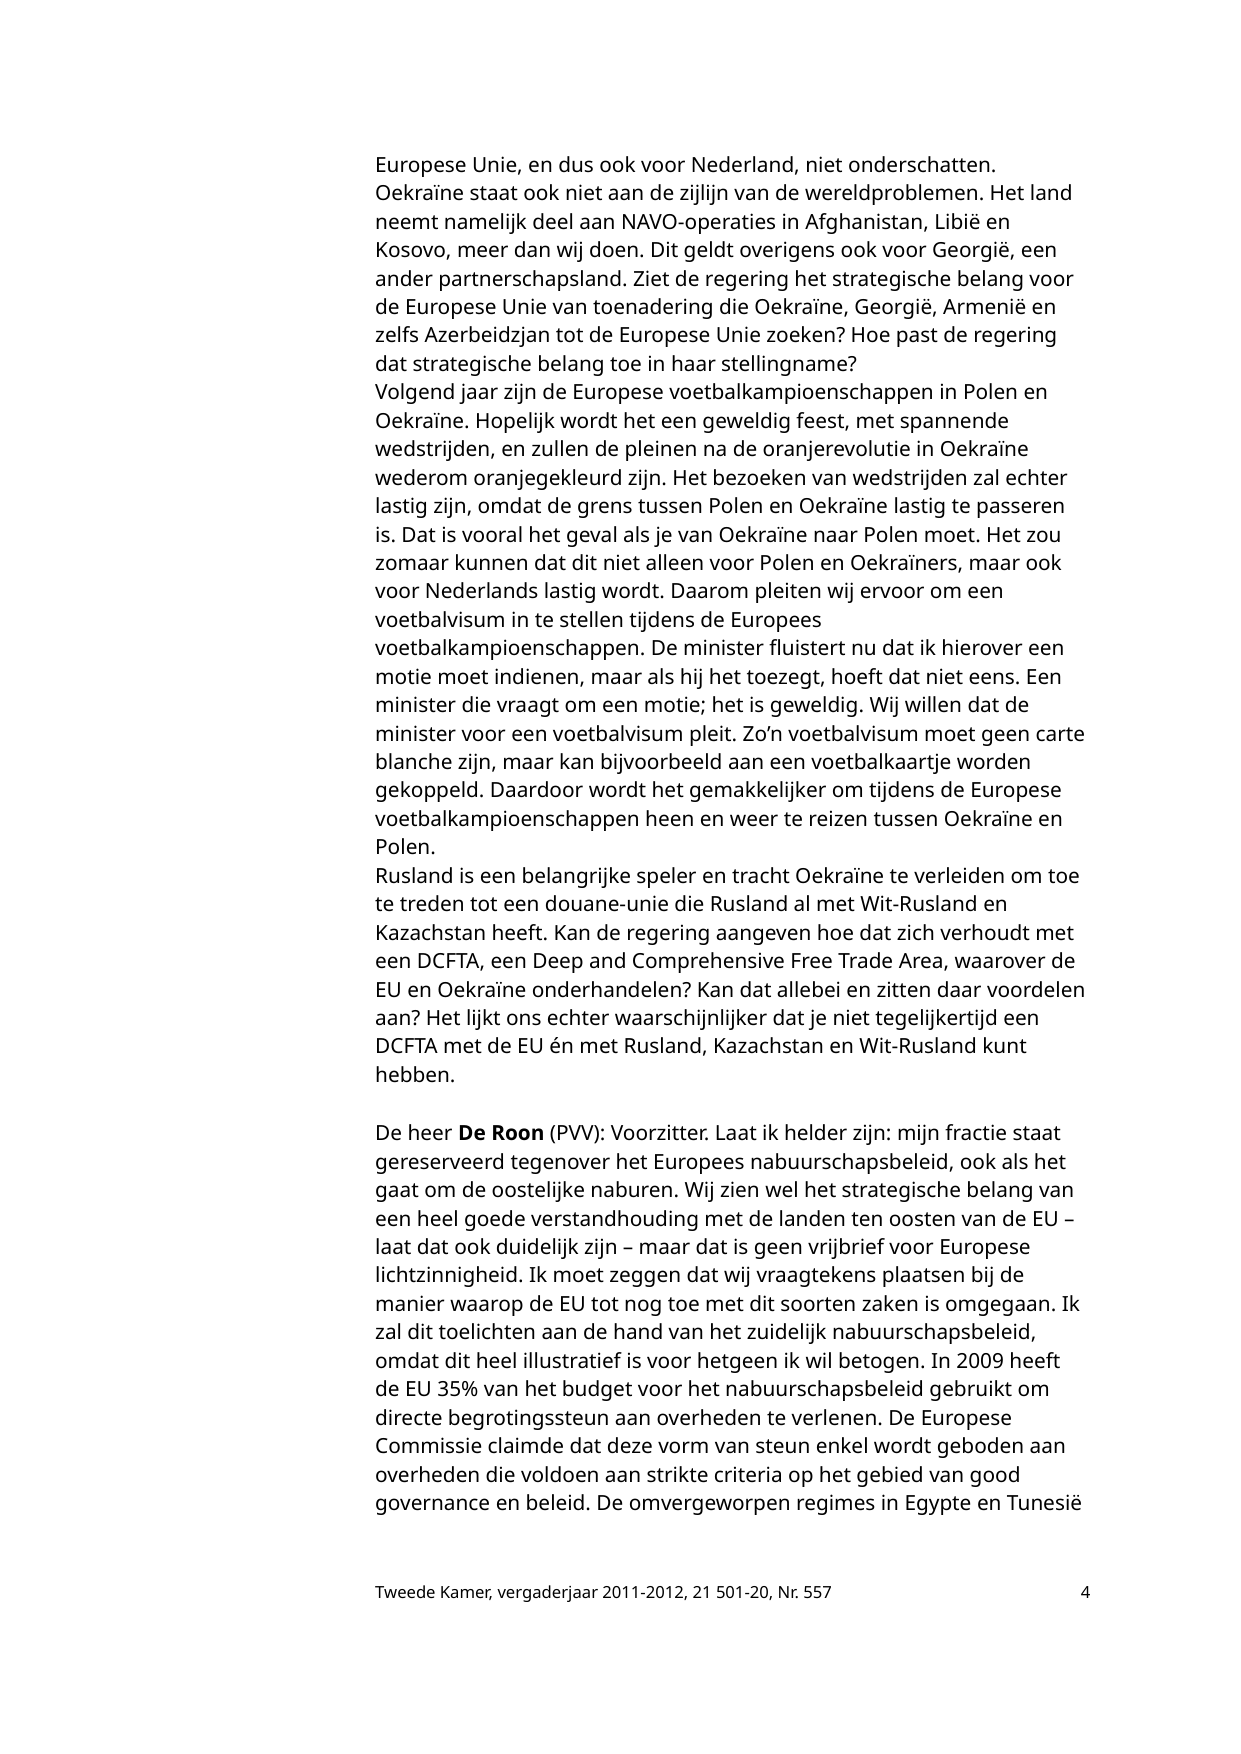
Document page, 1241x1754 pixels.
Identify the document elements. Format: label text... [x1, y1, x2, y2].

text De heer De Roon (PVV): Voorzitter. Laat ik helder zijn: mijn fractie staat gereserveerd tegenover het Europees nabuurschapsbeleid, ook als het gaat om de oostelijke naburen. Wij zien wel het strategische belang van een heel goede verstandhouding met de landen ten oosten van de EU – laat dat ook duidelijk zijn – maar dat is geen vrijbrief voor Europese lichtzinnigheid. Ik moet zeggen dat wij vraagtekens plaatsen bij de manier waarop de EU tot nog toe met dit soorten zaken is omgegaan. Ik zal dit toelichten aan de hand van het zuidelijk nabuurschapsbeleid, omdat dit heel illustratief is voor hetgeen ik wil betogen. In 2009 heeft de EU 35% van het budget voor het nabuurschapsbeleid gebruikt om directe begrotingssteun aan overheden te verlenen. De Europese Commissie claimde dat deze vorm van steun enkel wordt geboden aan overheden die voldoen aan strikte criteria op het gebied van good governance en beleid. De omvergeworpen regimes in Egypte en Tunesië [375, 1118, 1090, 1517]
text Europese Unie, en dus ook voor Nederland, niet onderschatten. Oekraïne staat ook niet aan de zijlijn van de wereldproblemen. Het land neemt namelijk deel aan NAVO-operaties in Afghanistan, Libië en Kosovo, meer dan wij doen. Dit geldt overigens ook voor Georgië, een ander partnerschapsland. Ziet de regering het strategische belang voor de Europese Unie van toenadering die Oekraïne, Georgië, Armenië en zelfs Azerbeidzjan tot de Europese Unie zoeken? Hoe past de regering dat strategische belang toe in haar stellingname? [375, 150, 1090, 377]
text Volgend jaar zijn de Europese voetbalkampioenschappen in Polen en Oekraïne. Hopelijk wordt het een geweldig feest, met spannende wedstrijden, en zullen de pleinen na de oranjerevolutie in Oekraïne wederom oranjegekleurd zijn. Het bezoeken van wedstrijden zal echter lastig zijn, omdat de grens tussen Polen en Oekraïne lastig te passeren is. Dat is vooral het geval als je van Oekraïne naar Polen moet. Het zou zomaar kunnen dat dit niet alleen voor Polen en Oekraïners, maar ook voor Nederlands lastig wordt. Daarom pleiten wij ervoor om een voetbalvisum in te stellen tijdens de Europees voetbalkampioenschappen. De minister fluistert nu dat ik hierover een motie moet indienen, maar als hij het toezegt, hoeft dat niet eens. Een minister die vraagt om een motie; het is geweldig. Wij willen dat de minister voor een voetbalvisum pleit. Zo’n voetbalvisum moet geen carte blanche zijn, maar kan bijvoorbeeld aan een voetbalkaartje worden gekoppeld. Daardoor wordt het gemakkelijker om tijdens de Europese voetbalkampioenschappen heen en weer te reizen tussen Oekraïne en Polen. [375, 377, 1090, 861]
text Rusland is een belangrijke speler en tracht Oekraïne te verleiden om toe te treden tot een douane-unie die Rusland al met Wit-Rusland en Kazachstan heeft. Kan de regering aangeven hoe dat zich verhoudt met een DCFTA, een Deep and Comprehensive Free Trade Area, waarover de EU en Oekraïne onderhandelen? Kan dat allebei en zitten daar voordelen aan? Het lijkt ons echter waarschijnlijker dat je niet tegelijkertijd een DCFTA met de EU én met Rusland, Kazachstan en Wit-Rusland kunt hebben. [375, 861, 1090, 1088]
